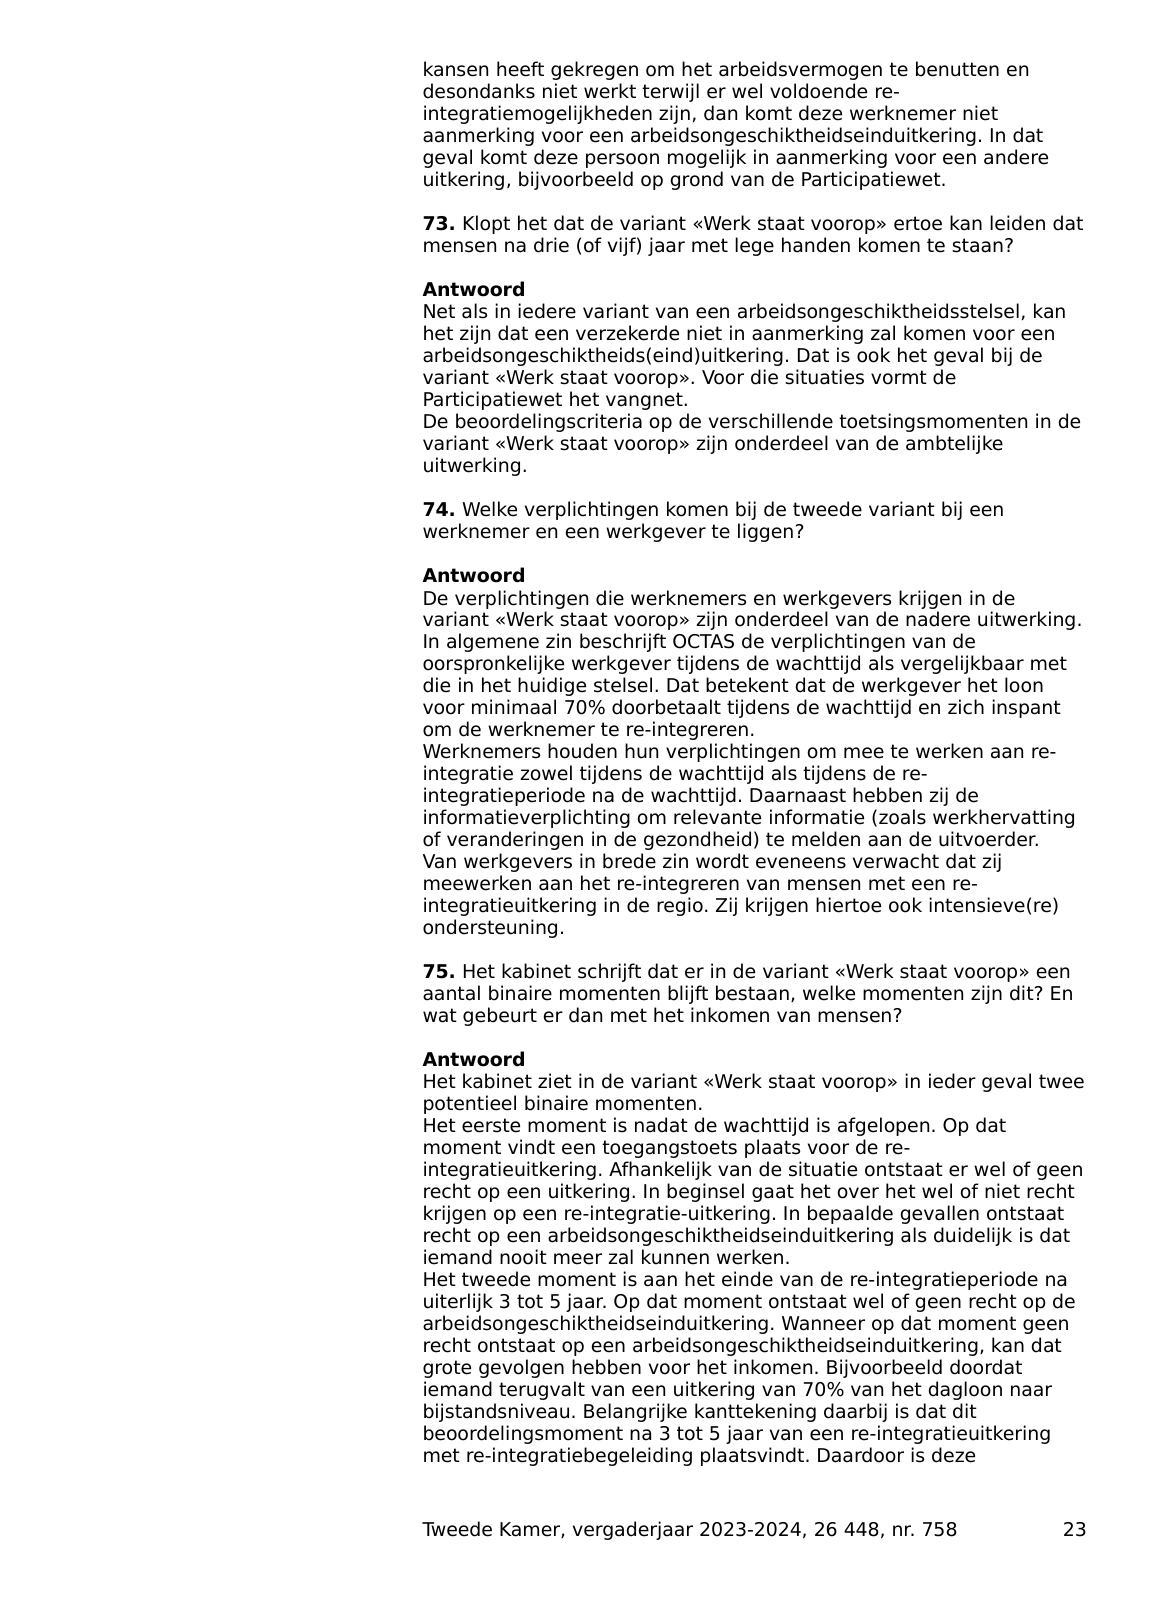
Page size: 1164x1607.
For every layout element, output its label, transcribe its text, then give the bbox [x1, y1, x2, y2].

text Het eerste moment is nadat de wachttijd is afgelopen. Op dat moment vindt een toegangstoets plaats voor de re-integratieuitkering. Afhankelijk van de situatie ontstaat er wel of geen recht op een uitkering. In beginsel gaat het over het wel of niet recht krijgen op een re-integratie-uitkering. In bepaalde gevallen ontstaat recht op een arbeidsongeschiktheidseinduitkering als duidelijk is dat iemand nooit meer zal kunnen werken. [422, 1115, 1087, 1269]
text kansen heeft gekregen om het arbeidsvermogen te benutten en desondanks niet werkt terwijl er wel voldoende re-integratiemogelijkheden zijn, dan komt deze werknemer niet aanmerking voor een arbeidsongeschiktheidseinduitkering. In dat geval komt deze persoon mogelijk in aanmerking voor een andere uitkering, bijvoorbeeld op grond van de Participatiewet. [422, 59, 1087, 191]
text Net als in iedere variant van een arbeidsongeschiktheidsstelsel, kan het zijn dat een verzekerde niet in aanmerking zal komen voor een arbeidsongeschiktheids(eind)uitkering. Dat is ook het geval bij de variant «Werk staat voorop». Voor die situaties vormt de Participatiewet het vangnet. [422, 301, 1087, 411]
text De beoordelingscriteria op de verschillende toetsingsmomenten in de variant «Werk staat voorop» zijn onderdeel van de ambtelijke uitwerking. [422, 411, 1087, 477]
text Antwoord [422, 1049, 1087, 1071]
text Van werkgevers in brede zin wordt eveneens verwacht dat zij meewerken aan het re-integreren van mensen met een re-integratieuitkering in de regio. Zij krijgen hiertoe ook intensieve(re) ondersteuning. [422, 851, 1087, 939]
text 74. Welke verplichtingen komen bij de tweede variant bij een werknemer en een werkgever te liggen? [422, 499, 1087, 543]
text Het kabinet ziet in de variant «Werk staat voorop» in ieder geval twee potentieel binaire momenten. [422, 1071, 1087, 1115]
text Werknemers houden hun verplichtingen om mee te werken aan re-integratie zowel tijdens de wachttijd als tijdens de re-integratieperiode na de wachttijd. Daarnaast hebben zij de informatieverplichting om relevante informatie (zoals werkhervatting of veranderingen in de gezondheid) te melden aan de uitvoerder. [422, 741, 1087, 851]
text Antwoord [422, 279, 1087, 301]
text De verplichtingen die werknemers en werkgevers krijgen in de variant «Werk staat voorop» zijn onderdeel van de nadere uitwerking. [422, 587, 1087, 631]
text 75. Het kabinet schrijft dat er in de variant «Werk staat voorop» een aantal binaire momenten blijft bestaan, welke momenten zijn dit? En wat gebeurt er dan met het inkomen van mensen? [422, 961, 1087, 1027]
text Antwoord [422, 565, 1087, 587]
text In algemene zin beschrijft OCTAS de verplichtingen van de oorspronkelijke werkgever tijdens de wachttijd als vergelijkbaar met die in het huidige stelsel. Dat betekent dat de werkgever het loon voor minimaal 70% doorbetaalt tijdens de wachttijd en zich inspant om de werknemer te re-integreren. [422, 631, 1087, 741]
text Het tweede moment is aan het einde van de re-integratieperiode na uiterlijk 3 tot 5 jaar. Op dat moment ontstaat wel of geen recht op de arbeidsongeschiktheidseinduitkering. Wanneer op dat moment geen recht ontstaat op een arbeidsongeschiktheidseinduitkering, kan dat grote gevolgen hebben voor het inkomen. Bijvoorbeeld doordat iemand terugvalt van een uitkering van 70% van het dagloon naar bijstandsniveau. Belangrijke kanttekening daarbij is dat dit beoordelingsmoment na 3 tot 5 jaar van een re-integratieuitkering met re-integratiebegeleiding plaatsvindt. Daardoor is deze [422, 1269, 1087, 1467]
text 73. Klopt het dat de variant «Werk staat voorop» ertoe kan leiden dat mensen na drie (of vijf) jaar met lege handen komen te staan? [422, 213, 1087, 257]
